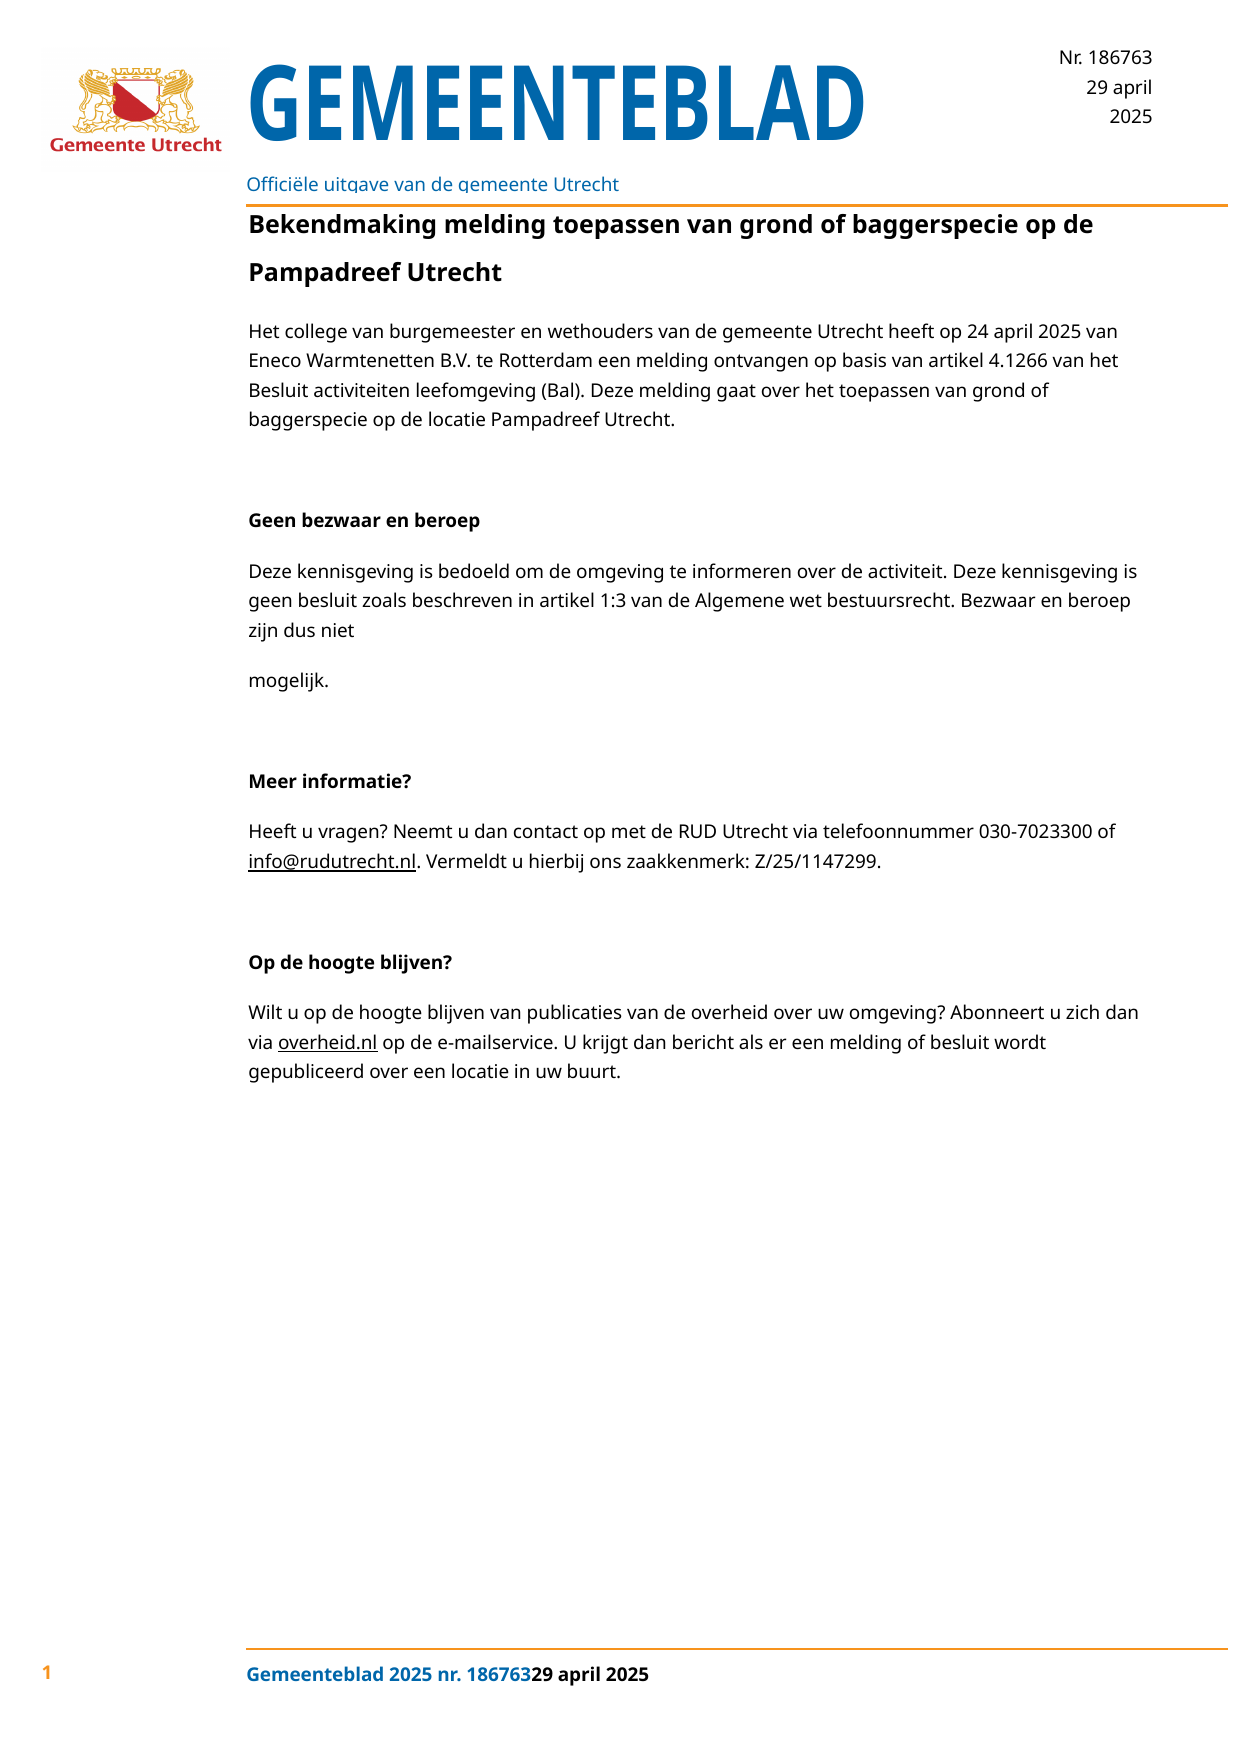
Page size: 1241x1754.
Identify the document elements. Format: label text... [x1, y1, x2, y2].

picture [41, 47, 231, 172]
text Meer informatie? [248, 768, 1152, 794]
text Heeft u vragen? Neemt u dan contact op met de RUD Utrecht via telefoonnummer 030-7023300 of info@rudutrecht.nl. Vermeldt u hierbij ons zaakkenmerk: Z/25/1147299. [248, 819, 1152, 874]
text Het college van burgemeester en wethouders van de gemeente Utrecht heeft op 24 april 2025 van Eneco Warmtenetten B.V. te Rotterdam een melding ontvangen op basis van artikel 4.1266 van het Besluit activiteiten leefomgeving (Bal). Deze melding gaat over het toepassen van grond of baggerspecie op de locatie Pampadreef Utrecht. [248, 318, 1152, 432]
text Deze kennisgeving is bedoeld om de omgeving te informeren over de activiteit. Deze kennisgeving is geen besluit zoals beschreven in artikel 1:3 van de Algemene wet bestuursrecht. Bezwaar en beroep zijn dus niet [248, 558, 1152, 643]
text Geen bezwaar en beroep [248, 507, 1152, 533]
text Op de hoogte blijven? [248, 949, 1152, 975]
text Wilt u op de hoogte blijven van publicaties van de overheid over uw omgeving? Abonneert u zich dan via overheid.nl op de e-mailservice. U krijgt dan bericht als er een melding of besluit wordt gepubliceerd over een locatie in uw buurt. [248, 999, 1152, 1084]
text mogelijk. [248, 667, 1152, 693]
text Bekendmaking melding toepassen van grond of baggerspecie op de Pampadreef Utrecht [248, 207, 1152, 288]
